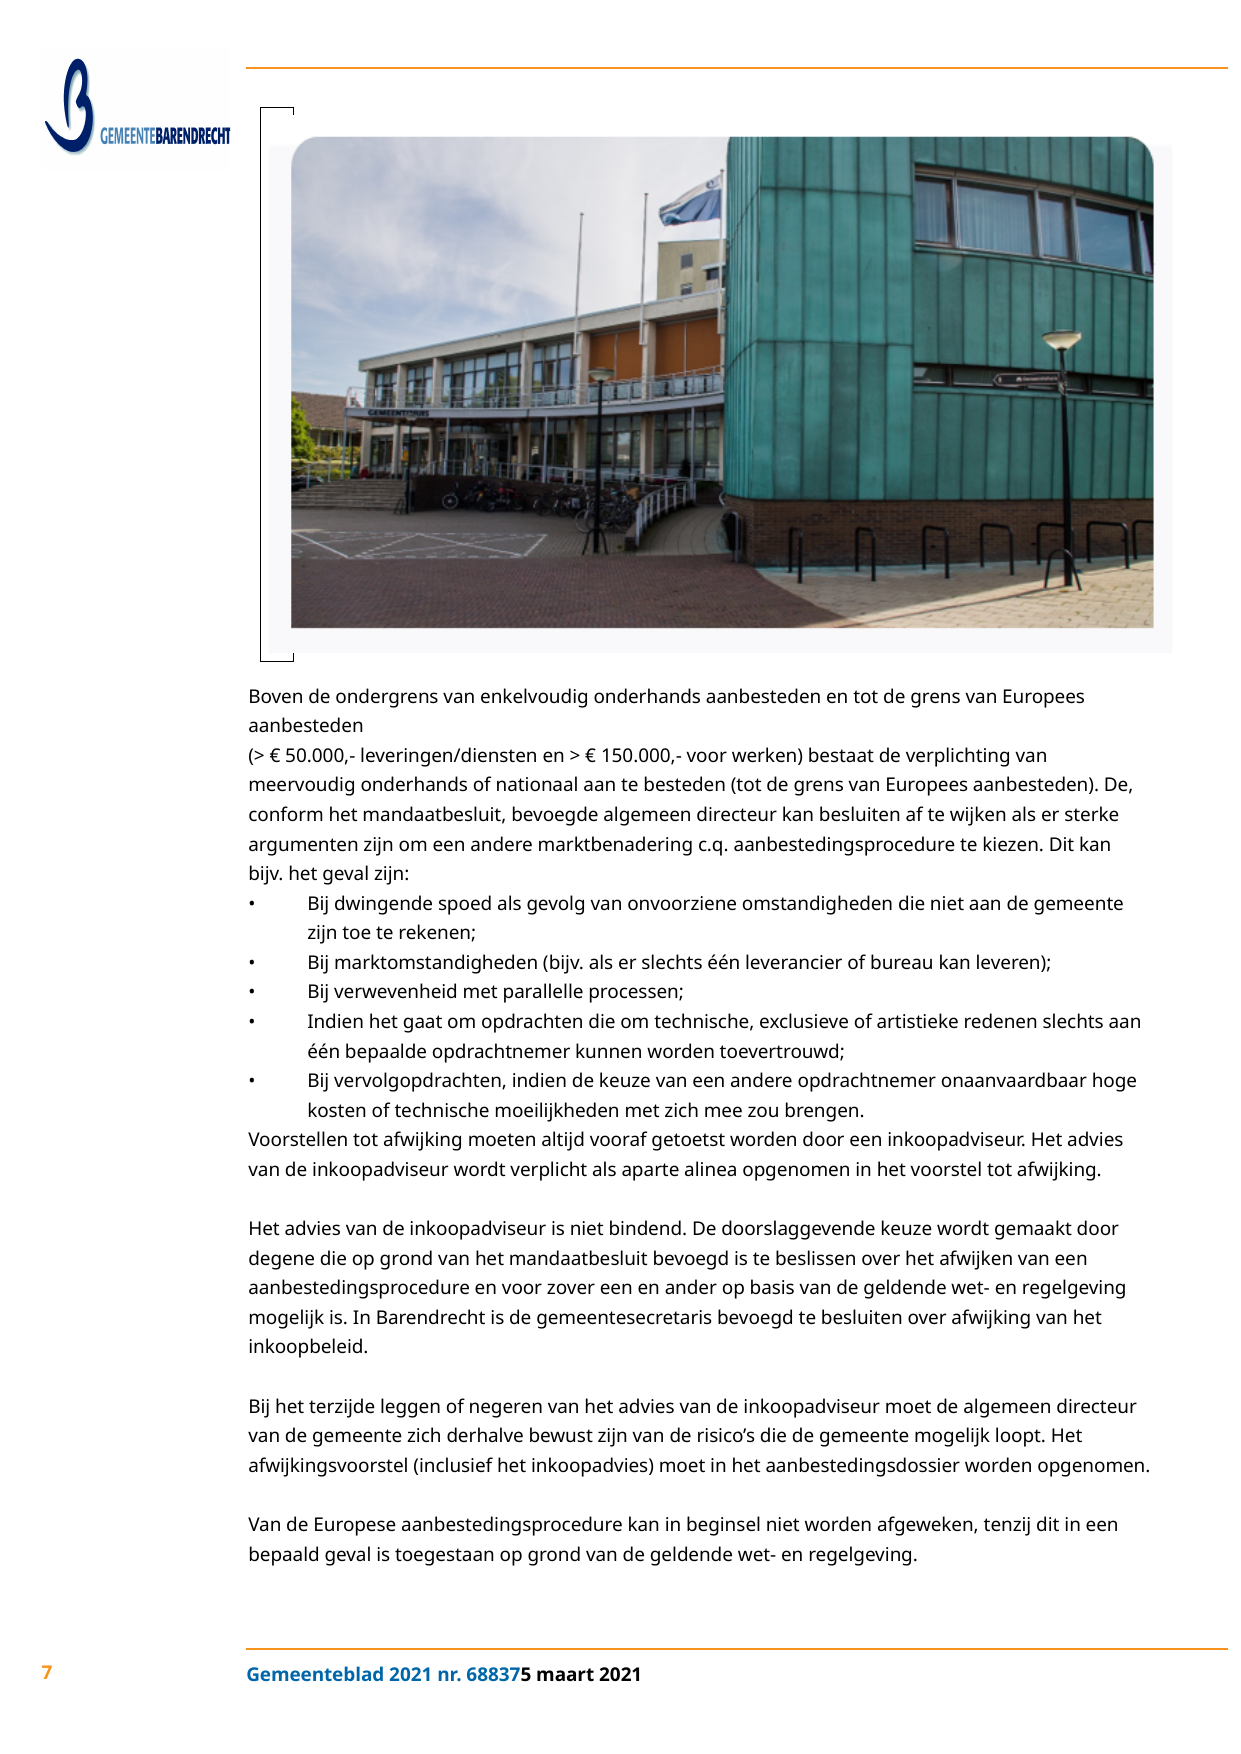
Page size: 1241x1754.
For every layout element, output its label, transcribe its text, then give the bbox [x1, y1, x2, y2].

text Boven de ondergrens van enkelvoudig onderhands aanbesteden en tot de grens van Europees aanbesteden [248, 683, 1152, 738]
list Indien het gaat om opdrachten die om technische, exclusieve of artistieke redenen slechts aan één bepaalde opdrachtnemer kunnen worden toevertrouwd; [248, 1008, 1152, 1064]
text (> € 50.000,- leveringen/diensten en > € 150.000,- voor werken) bestaat de verplichting van meervoudig onderhands of nationaal aan te besteden (tot de grens van Europees aanbesteden). De, conform het mandaatbesluit, bevoegde algemeen directeur kan besluiten af te wijken als er sterke argumenten zijn om een andere marktbenadering c.q. aanbestedingsprocedure te kiezen. Dit kan bijv. het geval zijn: [248, 742, 1152, 886]
list Bij marktomstandigheden (bijv. als er slechts één leverancier of bureau kan leveren); [248, 949, 1152, 975]
list Bij verwevenheid met parallelle processen; [248, 979, 1152, 1004]
list Bij dwingende spoed als gevolg van onvoorziene omstandigheden die niet aan de gemeente zijn toe te rekenen; [248, 890, 1152, 945]
list Bij vervolgopdrachten, indien de keuze van een andere opdrachtnemer onaanvaardbaar hoge kosten of technische moeilijkheden met zich mee zou brengen. [248, 1067, 1152, 1123]
text Het advies van de inkoopadviseur is niet bindend. De doorslaggevende keuze wordt gemaakt door degene die op grond van het mandaatbesluit bevoegd is te beslissen over het afwijken van een aanbestedingsprocedure en voor zover een en ander op basis van de geldende wet- en regelgeving mogelijk is. In Barendrecht is de gemeentesecretaris bevoegd te besluiten over afwijking van het inkoopbeleid. [248, 1215, 1152, 1359]
picture [268, 115, 1173, 653]
text Voorstellen tot afwijking moeten altijd vooraf getoetst worden door een inkoopadviseur. Het advies van de inkoopadviseur wordt verplicht als aparte alinea opgenomen in het voorstel tot afwijking. [248, 1127, 1152, 1182]
text Bij het terzijde leggen of negeren van het advies van de inkoopadviseur moet de algemeen directeur van de gemeente zich derhalve bewust zijn van de risico’s die de gemeente mogelijk loopt. Het afwijkingsvoorstel (inclusief het inkoopadvies) moet in het aanbestedingsdossier worden opgenomen. [248, 1393, 1152, 1478]
text Van de Europese aanbestedingsprocedure kan in beginsel niet worden afgeweken, tenzij dit in een bepaald geval is toegestaan op grond van de geldende wet- en regelgeving. [248, 1511, 1152, 1567]
picture [41, 47, 231, 172]
